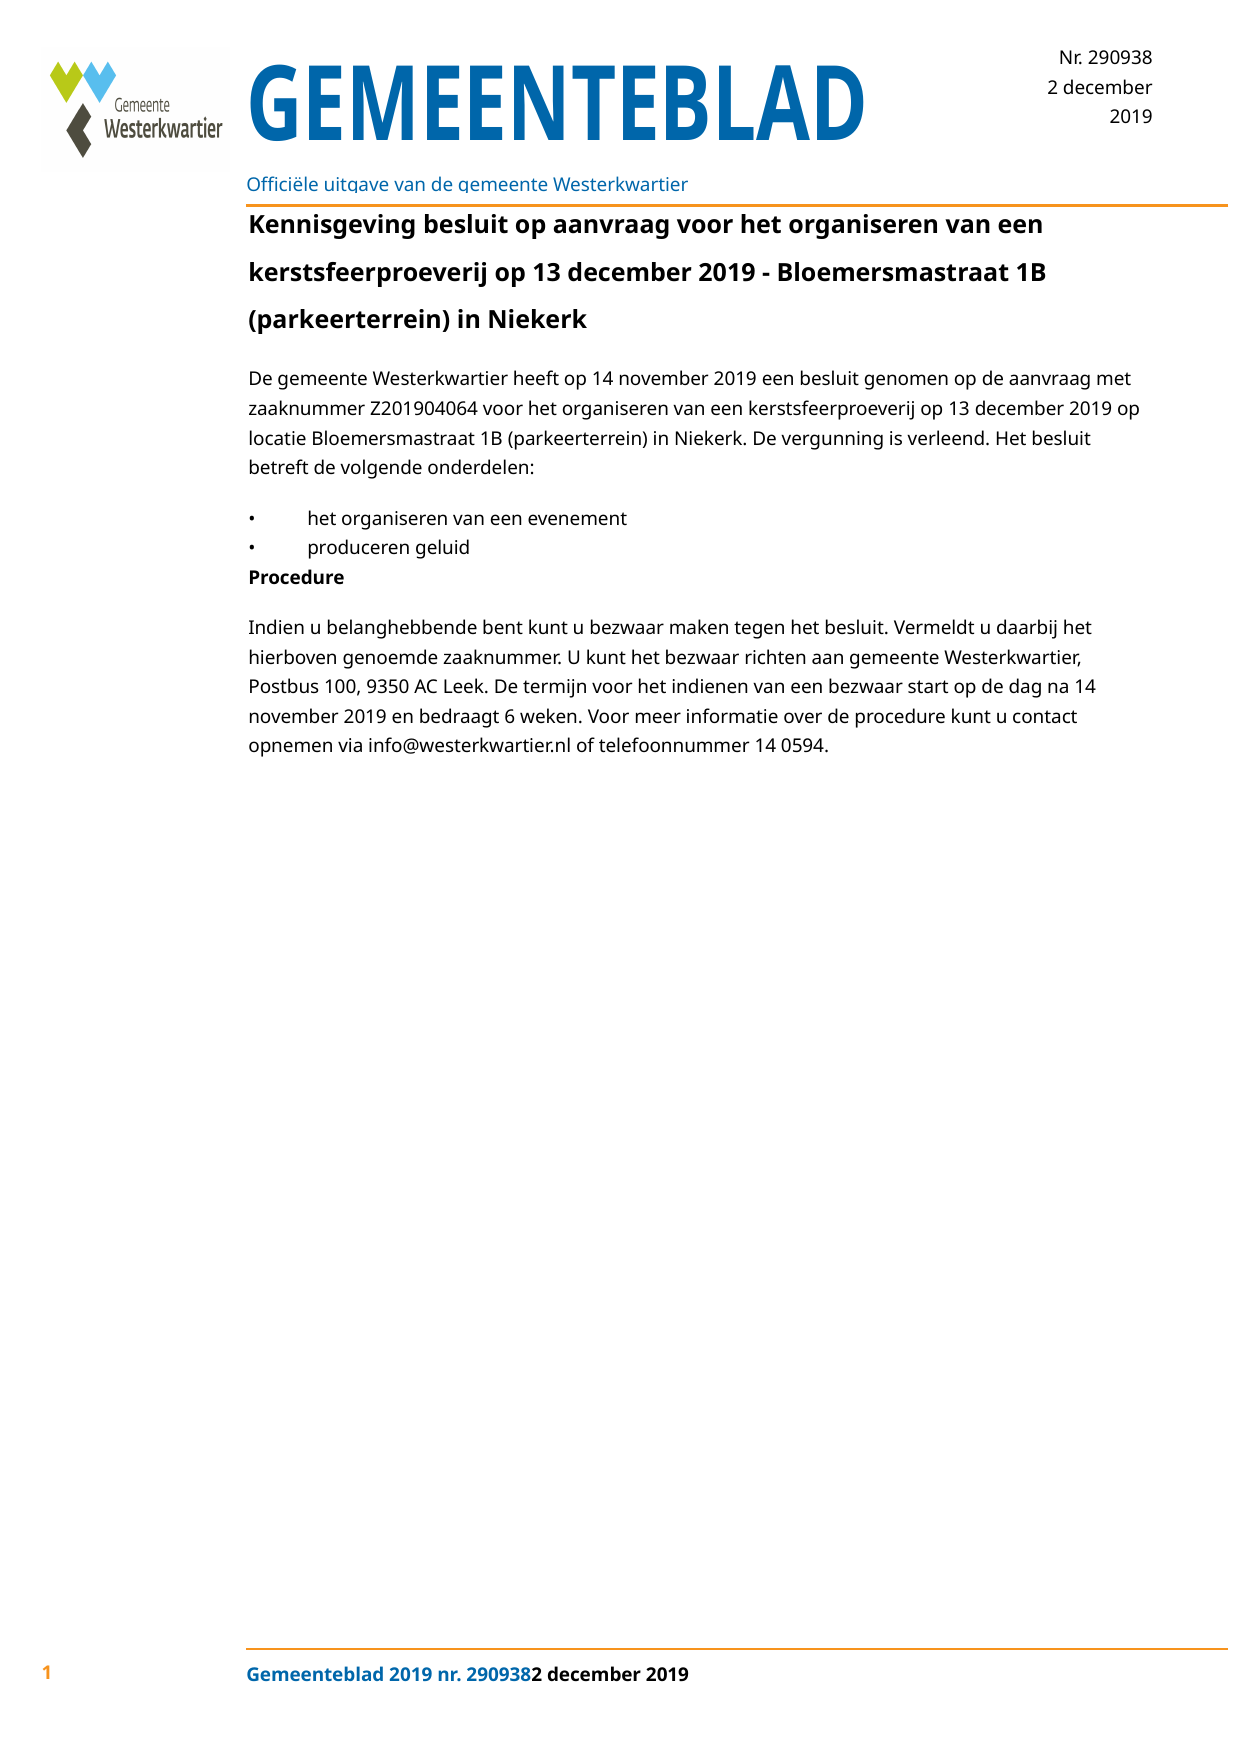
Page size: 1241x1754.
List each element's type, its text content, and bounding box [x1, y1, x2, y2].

text De gemeente Westerkwartier heeft op 14 november 2019 een besluit genomen op de aanvraag met zaaknummer Z201904064 voor het organiseren van een kerstsfeerproeverij op 13 december 2019 op locatie Bloemersmastraat 1B (parkeerterrein) in Niekerk. De vergunning is verleend. Het besluit betreft de volgende onderdelen: [248, 366, 1152, 480]
picture [41, 47, 231, 172]
list het organiseren van een evenement [248, 505, 1152, 530]
text Indien u belanghebbende bent kunt u bezwaar maken tegen het besluit. Vermeldt u daarbij het hierboven genoemde zaaknummer. U kunt het bezwaar richten aan gemeente Westerkwartier, Postbus 100, 9350 AC Leek. De termijn voor het indienen van een bezwaar start op de dag na 14 november 2019 en bedraagt 6 weken. Voor meer informatie over de procedure kunt u contact opnemen via info@westerkwartier.nl of telefoonnummer 14 0594. [248, 614, 1152, 758]
text Procedure [248, 564, 1152, 589]
list produceren geluid [248, 534, 1152, 560]
text Kennisgeving besluit op aanvraag voor het organiseren van een kerstsfeerproeverij op 13 december 2019 - Bloemersmastraat 1B (parkeerterrein) in Niekerk [248, 207, 1152, 336]
